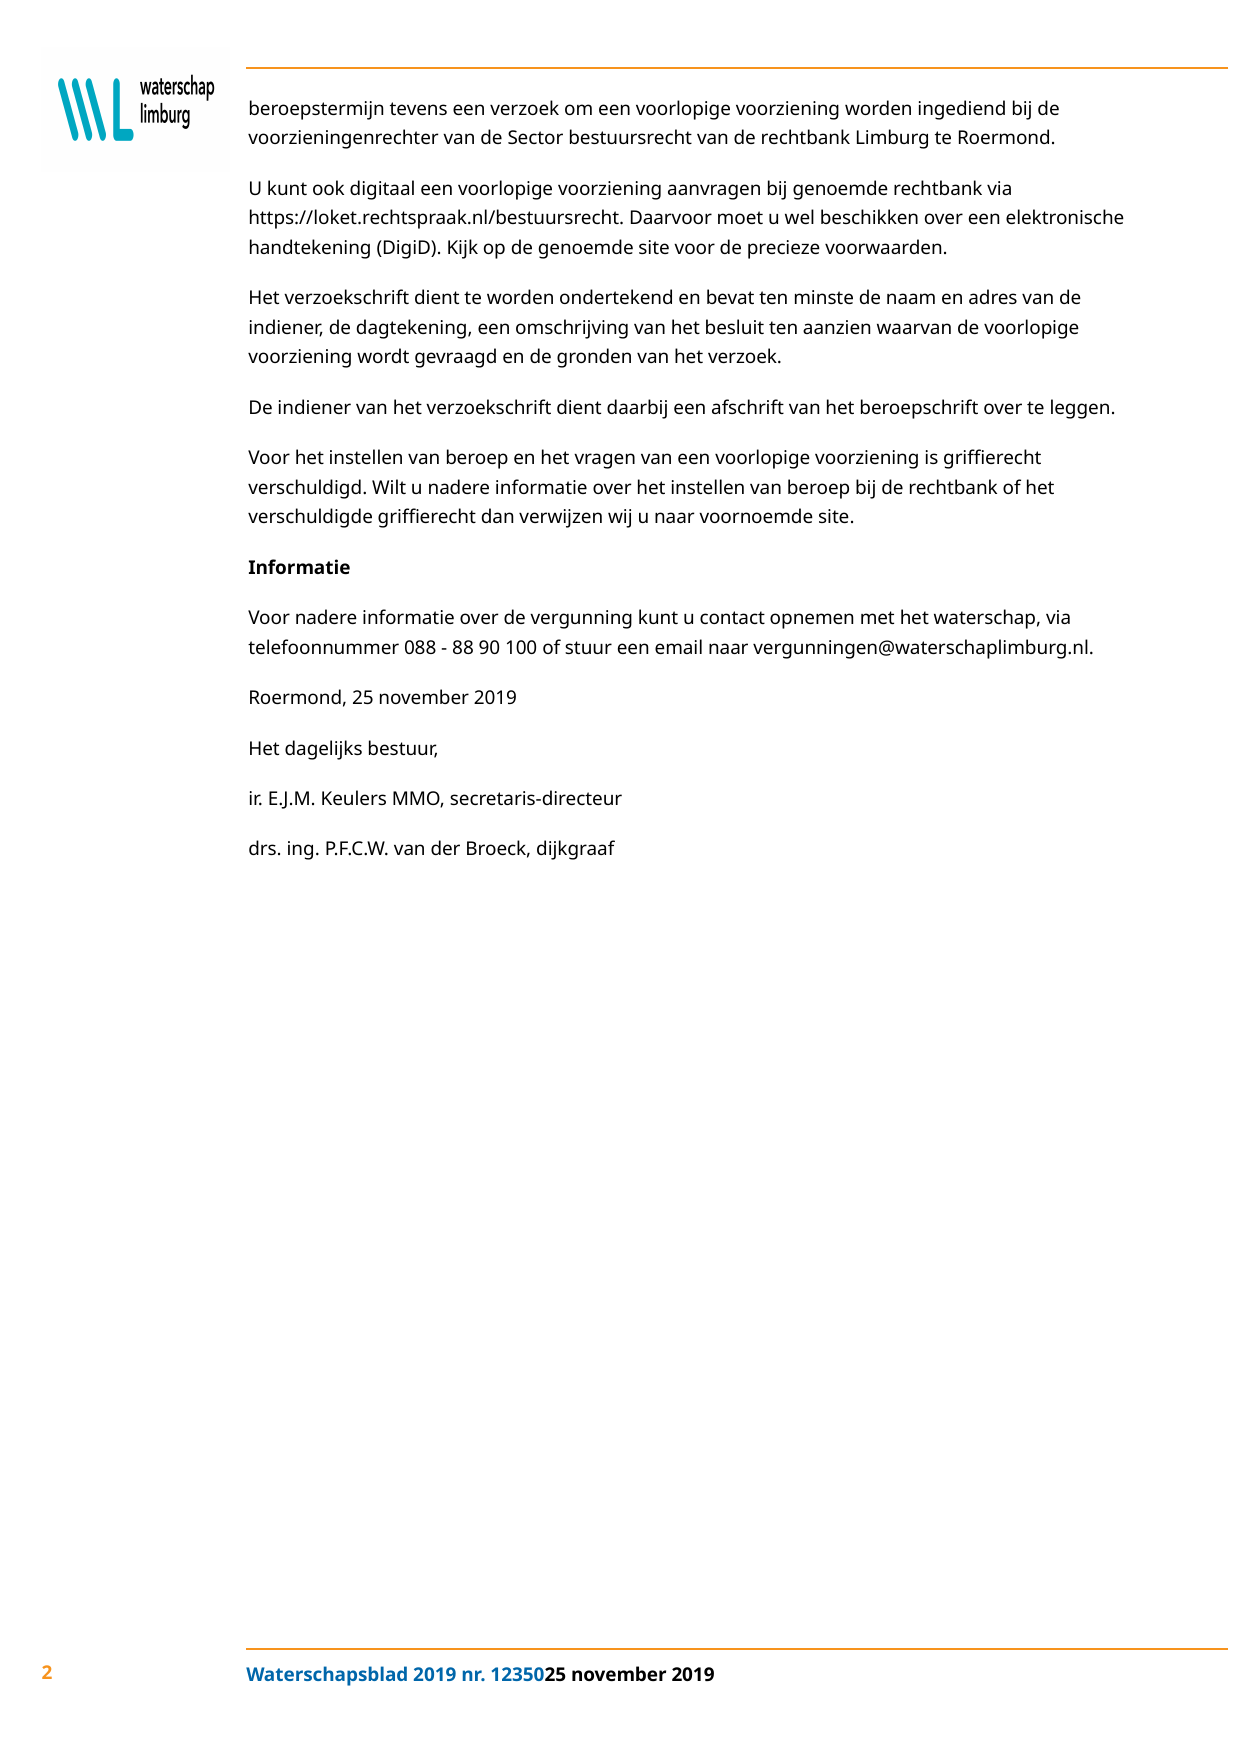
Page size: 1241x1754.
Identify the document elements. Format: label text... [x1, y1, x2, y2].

text De indiener van het verzoekschrift dient daarbij een afschrift van het beroepschrift over te leggen. [248, 394, 1152, 420]
text Voor het instellen van beroep en het vragen van een voorlopige voorziening is griffierecht verschuldigd. Wilt u nadere informatie over het instellen van beroep bij de rechtbank of het verschuldigde griffierecht dan verwijzen wij u naar voornoemde site. [248, 444, 1152, 529]
text Het verzoekschrift dient te worden ondertekend en bevat ten minste de naam en adres van de indiener, de dagtekening, een omschrijving van het besluit ten aanzien waarvan de voorlopige voorziening wordt gevraagd en de gronden van het verzoek. [248, 284, 1152, 369]
text Voor nadere informatie over de vergunning kunt u contact opnemen met het waterschap, via telefoonnummer 088 - 88 90 100 of stuur een email naar vergunningen@waterschaplimburg.nl. [248, 604, 1152, 660]
text Informatie [248, 554, 1152, 580]
text drs. ing. P.F.C.W. van der Broeck, dijkgraaf [248, 836, 1152, 861]
text Het dagelijks bestuur, [248, 735, 1152, 761]
text ir. E.J.M. Keulers MMO, secretaris-directeur [248, 785, 1152, 811]
text U kunt ook digitaal een voorlopige voorziening aanvragen bij genoemde rechtbank via https://loket.rechtspraak.nl/bestuursrecht. Daarvoor moet u wel beschikken over een elektronische handtekening (DigiD). Kijk op de genoemde site voor de precieze voorwaarden. [248, 175, 1152, 260]
text beroepstermijn tevens een verzoek om een voorlopige voorziening worden ingediend bij de voorzieningenrechter van de Sector bestuursrecht van de rechtbank Limburg te Roermond. [248, 95, 1152, 150]
text Roermond, 25 november 2019 [248, 684, 1152, 710]
picture [41, 47, 231, 172]
